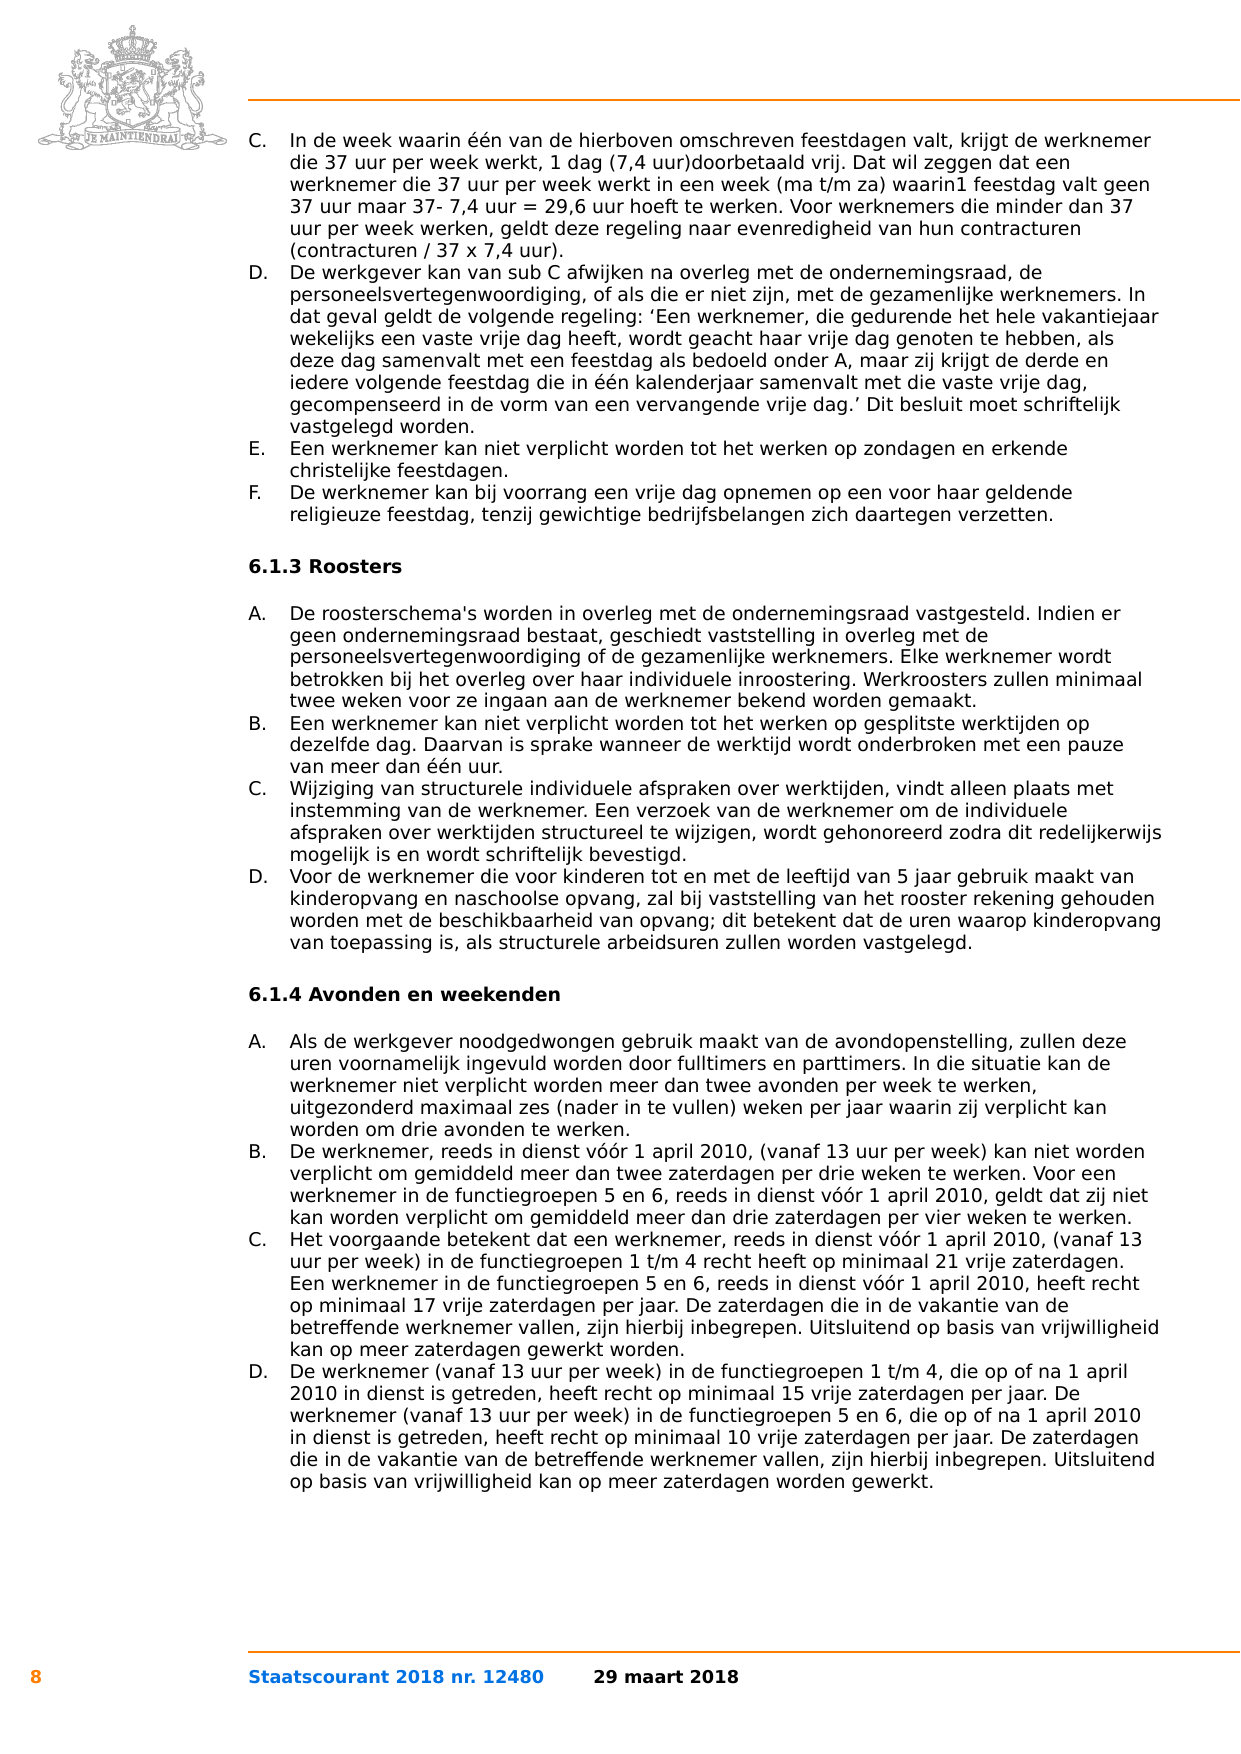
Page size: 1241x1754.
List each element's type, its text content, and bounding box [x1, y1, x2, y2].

text A. De roosterschema's worden in overleg met de ondernemingsraad vastgesteld. Indien er geen ondernemingsraad bestaat, geschiedt vaststelling in overleg met de personeelsvertegenwoordiging of de gezamenlijke werknemers. Elke werknemer wordt betrokken bij het overleg over haar individuele inroostering. Werkroosters zullen minimaal twee weken voor ze ingaan aan de werknemer bekend worden gemaakt. [248, 602, 1163, 712]
text A. Als de werkgever noodgedwongen gebruik maakt van de avondopenstelling, zullen deze uren voornamelijk ingevuld worden door fulltimers en parttimers. In die situatie kan de werknemer niet verplicht worden meer dan twee avonden per week te werken, uitgezonderd maximaal zes (nader in te vullen) weken per jaar waarin zij verplicht kan worden om drie avonden te werken. [248, 1031, 1163, 1141]
picture [38, 25, 227, 150]
text B. Een werknemer kan niet verplicht worden tot het werken op gesplitste werktijden op dezelfde dag. Daarvan is sprake wanneer de werktijd wordt onderbroken met een pauze van meer dan één uur. [248, 712, 1163, 778]
text F. De werknemer kan bij voorrang een vrije dag opnemen op een voor haar geldende religieuze feestdag, tenzij gewichtige bedrijfsbelangen zich daartegen verzetten. [248, 482, 1163, 526]
text C. Wijziging van structurele individuele afspraken over werktijden, vindt alleen plaats met instemming van de werknemer. Een verzoek van de werknemer om de individuele afspraken over werktijden structureel te wijzigen, wordt gehonoreerd zodra dit redelijkerwijs mogelijk is en wordt schriftelijk bevestigd. [248, 778, 1163, 866]
text C. In de week waarin één van de hierboven omschreven feestdagen valt, krijgt de werknemer die 37 uur per week werkt, 1 dag (7,4 uur)doorbetaald vrij. Dat wil zeggen dat een werknemer die 37 uur per week werkt in een week (ma t/m za) waarin1 feestdag valt geen 37 uur maar 37- 7,4 uur = 29,6 uur hoeft te werken. Voor werknemers die minder dan 37 uur per week werken, geldt deze regeling naar evenredigheid van hun contracturen (contracturen / 37 x 7,4 uur). [248, 130, 1163, 262]
text C. Het voorgaande betekent dat een werknemer, reeds in dienst vóór 1 april 2010, (vanaf 13 uur per week) in de functiegroepen 1 t/m 4 recht heeft op minimaal 21 vrije zaterdagen. Een werknemer in de functiegroepen 5 en 6, reeds in dienst vóór 1 april 2010, heeft recht op minimaal 17 vrije zaterdagen per jaar. De zaterdagen die in de vakantie van de betreffende werknemer vallen, zijn hierbij inbegrepen. Uitsluitend op basis van vrijwilligheid kan op meer zaterdagen gewerkt worden. [248, 1229, 1163, 1361]
text B. De werknemer, reeds in dienst vóór 1 april 2010, (vanaf 13 uur per week) kan niet worden verplicht om gemiddeld meer dan twee zaterdagen per drie weken te werken. Voor een werknemer in de functiegroepen 5 en 6, reeds in dienst vóór 1 april 2010, geldt dat zij niet kan worden verplicht om gemiddeld meer dan drie zaterdagen per vier weken te werken. [248, 1141, 1163, 1229]
text D. Voor de werknemer die voor kinderen tot en met de leeftijd van 5 jaar gebruik maakt van kinderopvang en naschoolse opvang, zal bij vaststelling van het rooster rekening gehouden worden met de beschikbaarheid van opvang; dit betekent dat de uren waarop kinderopvang van toepassing is, als structurele arbeidsuren zullen worden vastgelegd. [248, 866, 1163, 954]
text D. De werkgever kan van sub C afwijken na overleg met de ondernemingsraad, de personeelsvertegenwoordiging, of als die er niet zijn, met de gezamenlijke werknemers. In dat geval geldt de volgende regeling: ‘Een werknemer, die gedurende het hele vakantiejaar wekelijks een vaste vrije dag heeft, wordt geacht haar vrije dag genoten te hebben, als deze dag samenvalt met een feestdag als bedoeld onder A, maar zij krijgt de derde en iedere volgende feestdag die in één kalenderjaar samenvalt met die vaste vrije dag, gecompenseerd in de vorm van een vervangende vrije dag.’ Dit besluit moet schriftelijk vastgelegd worden. [248, 262, 1163, 438]
subtitle 6.1.3 Roosters [248, 556, 1163, 577]
subtitle 6.1.4 Avonden en weekenden [248, 984, 1163, 1006]
text E. Een werknemer kan niet verplicht worden tot het werken op zondagen en erkende christelijke feestdagen. [248, 438, 1163, 482]
text D. De werknemer (vanaf 13 uur per week) in de functiegroepen 1 t/m 4, die op of na 1 april 2010 in dienst is getreden, heeft recht op minimaal 15 vrije zaterdagen per jaar. De werknemer (vanaf 13 uur per week) in de functiegroepen 5 en 6, die op of na 1 april 2010 in dienst is getreden, heeft recht op minimaal 10 vrije zaterdagen per jaar. De zaterdagen die in de vakantie van de betreffende werknemer vallen, zijn hierbij inbegrepen. Uitsluitend op basis van vrijwilligheid kan op meer zaterdagen worden gewerkt. [248, 1361, 1163, 1493]
